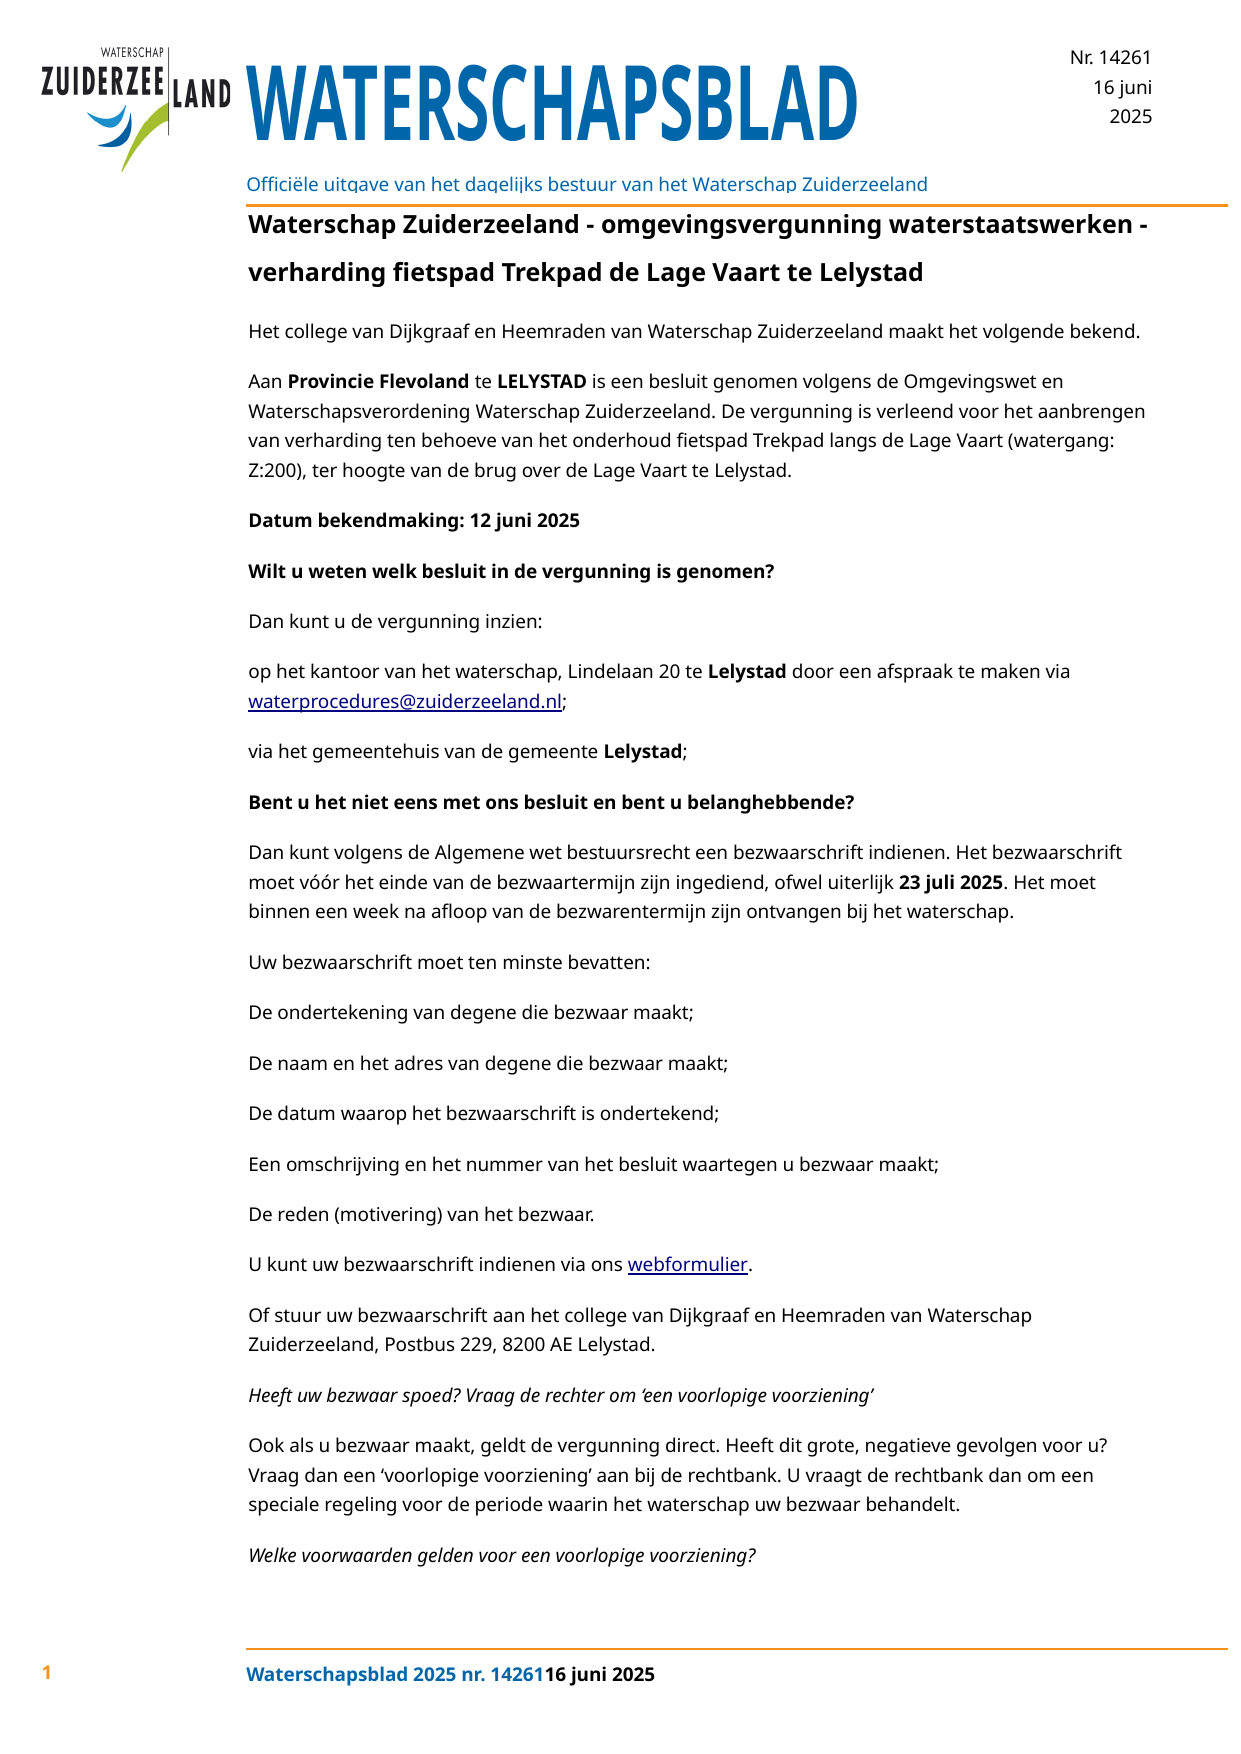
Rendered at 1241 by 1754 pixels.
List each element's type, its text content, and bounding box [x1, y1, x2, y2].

text Uw bezwaarschrift moet ten minste bevatten: [248, 949, 1152, 975]
text De datum waarop het bezwaarschrift is ondertekend; [248, 1100, 1152, 1126]
text Wilt u weten welk besluit in de vergunning is genomen? [248, 558, 1152, 584]
text via het gemeentehuis van de gemeente Lelystad; [248, 739, 1152, 764]
picture [41, 47, 231, 172]
text Bent u het niet eens met ons besluit en bent u belanghebbende? [248, 789, 1152, 815]
text Dan kunt u de vergunning inzien: [248, 608, 1152, 634]
text Een omschrijving en het nummer van het besluit waartegen u bezwaar maakt; [248, 1151, 1152, 1177]
text Ook als u bezwaar maakt, geldt de vergunning direct. Heeft dit grote, negatieve gevolgen voor u? Vraag dan een ‘voorlopige voorziening’ aan bij de rechtbank. U vraagt de rechtbank dan om een speciale regeling voor de periode waarin het waterschap uw bezwaar behandelt. [248, 1432, 1152, 1517]
text De naam en het adres van degene die bezwaar maakt; [248, 1050, 1152, 1076]
text Of stuur uw bezwaarschrift aan het college van Dijkgraaf en Heemraden van Waterschap Zuiderzeeland, Postbus 229, 8200 AE Lelystad. [248, 1302, 1152, 1357]
text Datum bekendmaking: 12 juni 2025 [248, 507, 1152, 533]
text De reden (motivering) van het bezwaar. [248, 1201, 1152, 1227]
text Dan kunt volgens de Algemene wet bestuursrecht een bezwaarschrift indienen. Het bezwaarschrift moet vóór het einde van de bezwaartermijn zijn ingediend, ofwel uiterlijk 23 juli 2025. Het moet binnen een week na afloop van de bezwarentermijn zijn ontvangen bij het waterschap. [248, 839, 1152, 924]
text Het college van Dijkgraaf en Heemraden van Waterschap Zuiderzeeland maakt het volgende bekend. [248, 318, 1152, 344]
text Waterschap Zuiderzeeland - omgevingsvergunning waterstaatswerken - verharding fietspad Trekpad de Lage Vaart te Lelystad [248, 207, 1152, 288]
text op het kantoor van het waterschap, Lindelaan 20 te Lelystad door een afspraak te maken via waterprocedures@zuiderzeeland.nl; [248, 659, 1152, 714]
text U kunt uw bezwaarschrift indienen via ons webformulier. [248, 1252, 1152, 1277]
text Welke voorwaarden gelden voor een voorlopige voorziening? [248, 1542, 1152, 1568]
text De ondertekening van degene die bezwaar maakt; [248, 999, 1152, 1025]
text Aan Provincie Flevoland te LELYSTAD is een besluit genomen volgens de Omgevingswet en Waterschapsverordening Waterschap Zuiderzeeland. De vergunning is verleend voor het aanbrengen van verharding ten behoeve van het onderhoud fietspad Trekpad langs de Lage Vaart (watergang: Z:200), ter hoogte van de brug over de Lage Vaart te Lelystad. [248, 368, 1152, 483]
text Heeft uw bezwaar spoed? Vraag de rechter om ‘een voorlopige voorziening’ [248, 1382, 1152, 1408]
